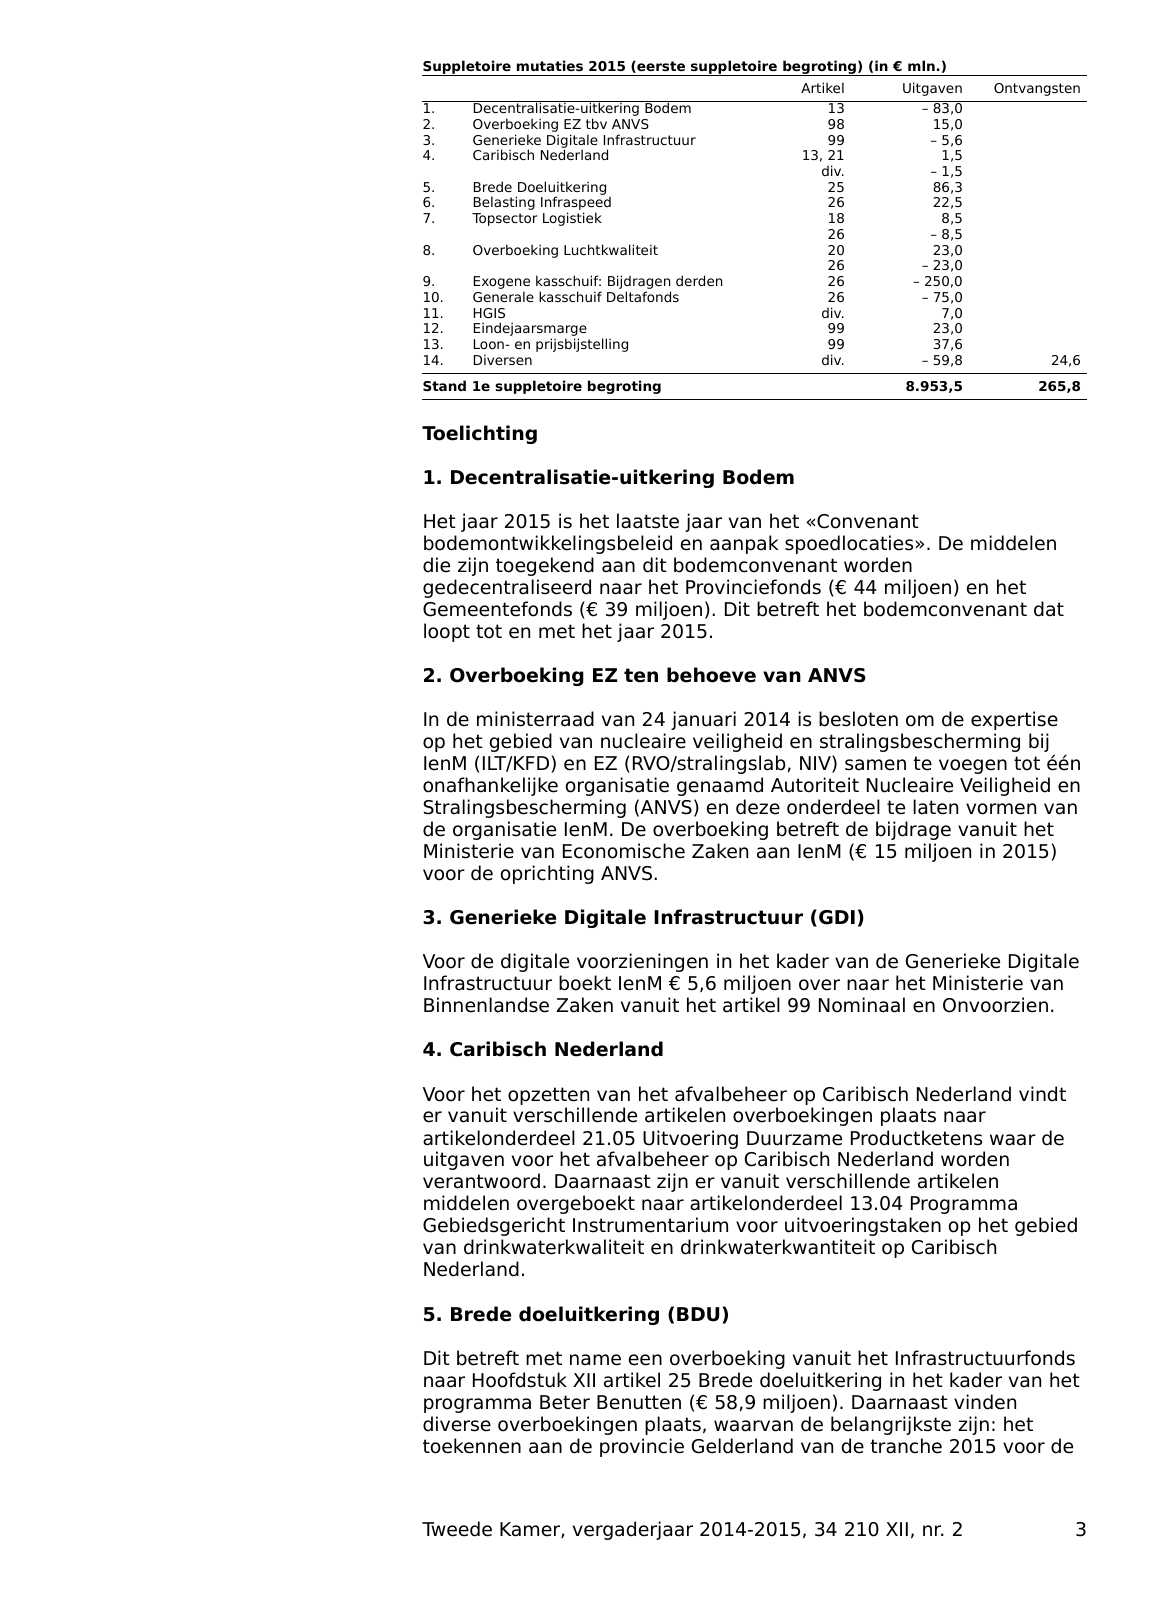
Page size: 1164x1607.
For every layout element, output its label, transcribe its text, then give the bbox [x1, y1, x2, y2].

table_cell 8. [422, 243, 467, 258]
table_cell [969, 258, 1087, 274]
table_cell [969, 211, 1087, 227]
table_cell – 250,0 [850, 274, 968, 290]
subtitle 4. Caribisch Nederland [422, 1039, 1087, 1061]
table_cell [969, 227, 1087, 242]
table_cell div. [732, 305, 850, 321]
table_cell Overboeking Luchtkwaliteit [467, 243, 732, 258]
table_cell [467, 258, 732, 274]
table_cell 23,0 [850, 321, 968, 337]
text Het jaar 2015 is het laatste jaar van het «Convenant bodemontwikkelingsbeleid en aanpak spoedlocaties». De middelen die zijn toegekend aan dit bodemconvenant worden gedecentraliseerd naar het Provinciefonds (€ 44 miljoen) en het Gemeentefonds (€ 39 miljoen). Dit betreft het bodemconvenant dat loopt tot en met het jaar 2015. [422, 511, 1087, 643]
table_cell HGIS [467, 305, 732, 321]
table_cell Loon- en prijsbijstelling [467, 337, 732, 353]
table_cell [422, 76, 467, 101]
table_cell – 83,0 [850, 102, 968, 117]
table_cell [969, 195, 1087, 211]
table_cell [969, 321, 1087, 337]
table_cell [422, 227, 467, 242]
table_cell 20 [732, 243, 850, 258]
table_cell 7. [422, 211, 467, 227]
table_cell 5. [422, 180, 467, 195]
table_cell [467, 76, 732, 101]
table_cell [969, 337, 1087, 353]
text Voor de digitale voorzieningen in het kader van de Generieke Digitale Infrastructuur boekt IenM € 5,6 miljoen over naar het Ministerie van Binnenlandse Zaken vanuit het artikel 99 Nominaal en Onvoorzien. [422, 951, 1087, 1017]
table_cell [467, 227, 732, 242]
subtitle 3. Generieke Digitale Infrastructuur (GDI) [422, 907, 1087, 929]
table_cell [969, 148, 1087, 164]
table_cell Artikel [732, 76, 850, 101]
table_cell 22,5 [850, 195, 968, 211]
table_cell 1,5 [850, 148, 968, 164]
table_cell 99 [732, 133, 850, 148]
table_cell Decentralisatie-uitkering Bodem [467, 102, 732, 117]
table_cell 23,0 [850, 243, 968, 258]
table_cell Caribisch Nederland [467, 148, 732, 164]
table_cell 14. [422, 353, 467, 373]
table_cell [969, 117, 1087, 132]
table_cell 13. [422, 337, 467, 353]
table_cell [467, 164, 732, 179]
table_cell 86,3 [850, 180, 968, 195]
table_cell 13 [732, 102, 850, 117]
table_cell [969, 133, 1087, 148]
table_cell Uitgaven [850, 76, 968, 101]
text In de ministerraad van 24 januari 2014 is besloten om de expertise op het gebied van nucleaire veiligheid en stralingsbescherming bij IenM (ILT/KFD) en EZ (RVO/stralingslab, NIV) samen te voegen tot één onafhankelijke organisatie genaamd Autoriteit Nucleaire Veiligheid en Stralingsbescherming (ANVS) en deze onderdeel te laten vormen van de organisatie IenM. De overboeking betreft de bijdrage vanuit het Ministerie van Economische Zaken aan IenM (€ 15 miljoen in 2015) voor de oprichting ANVS. [422, 709, 1087, 885]
table_cell [969, 274, 1087, 290]
table_cell [732, 374, 850, 399]
table_cell 25 [732, 180, 850, 195]
table_cell 15,0 [850, 117, 968, 132]
table_cell – 1,5 [850, 164, 968, 179]
table_cell div. [732, 353, 850, 373]
table_cell [969, 102, 1087, 117]
subtitle 2. Overboeking EZ ten behoeve van ANVS [422, 665, 1087, 687]
table_cell 13, 21 [732, 148, 850, 164]
text Dit betreft met name een overboeking vanuit het Infrastructuurfonds naar Hoofdstuk XII artikel 25 Brede doeluitkering in het kader van het programma Beter Benutten (€ 58,9 miljoen). Daarnaast vinden diverse overboekingen plaats, waarvan de belangrijkste zijn: het toekennen aan de provincie Gelderland van de tranche 2015 voor de [422, 1348, 1087, 1457]
table_cell [422, 164, 467, 179]
table_cell – 23,0 [850, 258, 968, 274]
table_cell Overboeking EZ tbv ANVS [467, 117, 732, 132]
table_cell 11. [422, 305, 467, 321]
table_cell 37,6 [850, 337, 968, 353]
table_cell 18 [732, 211, 850, 227]
table_cell 26 [732, 227, 850, 242]
table_cell [969, 164, 1087, 179]
table_cell Stand 1e suppletoire begroting [422, 374, 732, 399]
table_cell 26 [732, 274, 850, 290]
table_cell 26 [732, 290, 850, 305]
table_cell 4. [422, 148, 467, 164]
table_cell 2. [422, 117, 467, 132]
table_cell Belasting Infraspeed [467, 195, 732, 211]
table_cell 8.953,5 [850, 374, 968, 399]
table_cell 1. [422, 102, 467, 117]
table_cell Brede Doeluitkering [467, 180, 732, 195]
subtitle 1. Decentralisatie-uitkering Bodem [422, 467, 1087, 488]
table_cell – 59,8 [850, 353, 968, 373]
table_cell 8,5 [850, 211, 968, 227]
table_cell Generieke Digitale Infrastructuur [467, 133, 732, 148]
subtitle Toelichting [422, 422, 1087, 444]
table_cell Exogene kasschuif: Bijdragen derden [467, 274, 732, 290]
table_cell Generale kasschuif Deltafonds [467, 290, 732, 305]
table_cell [969, 305, 1087, 321]
table_cell 3. [422, 133, 467, 148]
table_cell – 75,0 [850, 290, 968, 305]
subtitle 5. Brede doeluitkering (BDU) [422, 1303, 1087, 1325]
table_cell [969, 243, 1087, 258]
table_cell 26 [732, 258, 850, 274]
table_cell 265,8 [969, 374, 1087, 399]
table_cell 10. [422, 290, 467, 305]
table_cell 9. [422, 274, 467, 290]
table_cell 99 [732, 337, 850, 353]
table_cell 7,0 [850, 305, 968, 321]
table_cell Eindejaarsmarge [467, 321, 732, 337]
table_cell [422, 258, 467, 274]
table_cell – 5,6 [850, 133, 968, 148]
table_cell Topsector Logistiek [467, 211, 732, 227]
table_cell – 8,5 [850, 227, 968, 242]
table_cell Diversen [467, 353, 732, 373]
table_cell 24,6 [969, 353, 1087, 373]
table_cell Ontvangsten [969, 76, 1087, 101]
table_cell 99 [732, 321, 850, 337]
table_header Suppletoire mutaties 2015 (eerste suppletoire begroting) (in € mln.) [422, 59, 1087, 75]
table_cell 6. [422, 195, 467, 211]
table_cell 98 [732, 117, 850, 132]
table_cell 12. [422, 321, 467, 337]
table_cell div. [732, 164, 850, 179]
table_cell [969, 290, 1087, 305]
table_cell 26 [732, 195, 850, 211]
text Voor het opzetten van het afvalbeheer op Caribisch Nederland vindt er vanuit verschillende artikelen overboekingen plaats naar artikelonderdeel 21.05 Uitvoering Duurzame Productketens waar de uitgaven voor het afvalbeheer op Caribisch Nederland worden verantwoord. Daarnaast zijn er vanuit verschillende artikelen middelen overgeboekt naar artikelonderdeel 13.04 Programma Gebiedsgericht Instrumentarium voor uitvoeringstaken op het gebied van drinkwaterkwaliteit en drinkwaterkwantiteit op Caribisch Nederland. [422, 1083, 1087, 1281]
table_cell [969, 180, 1087, 195]
